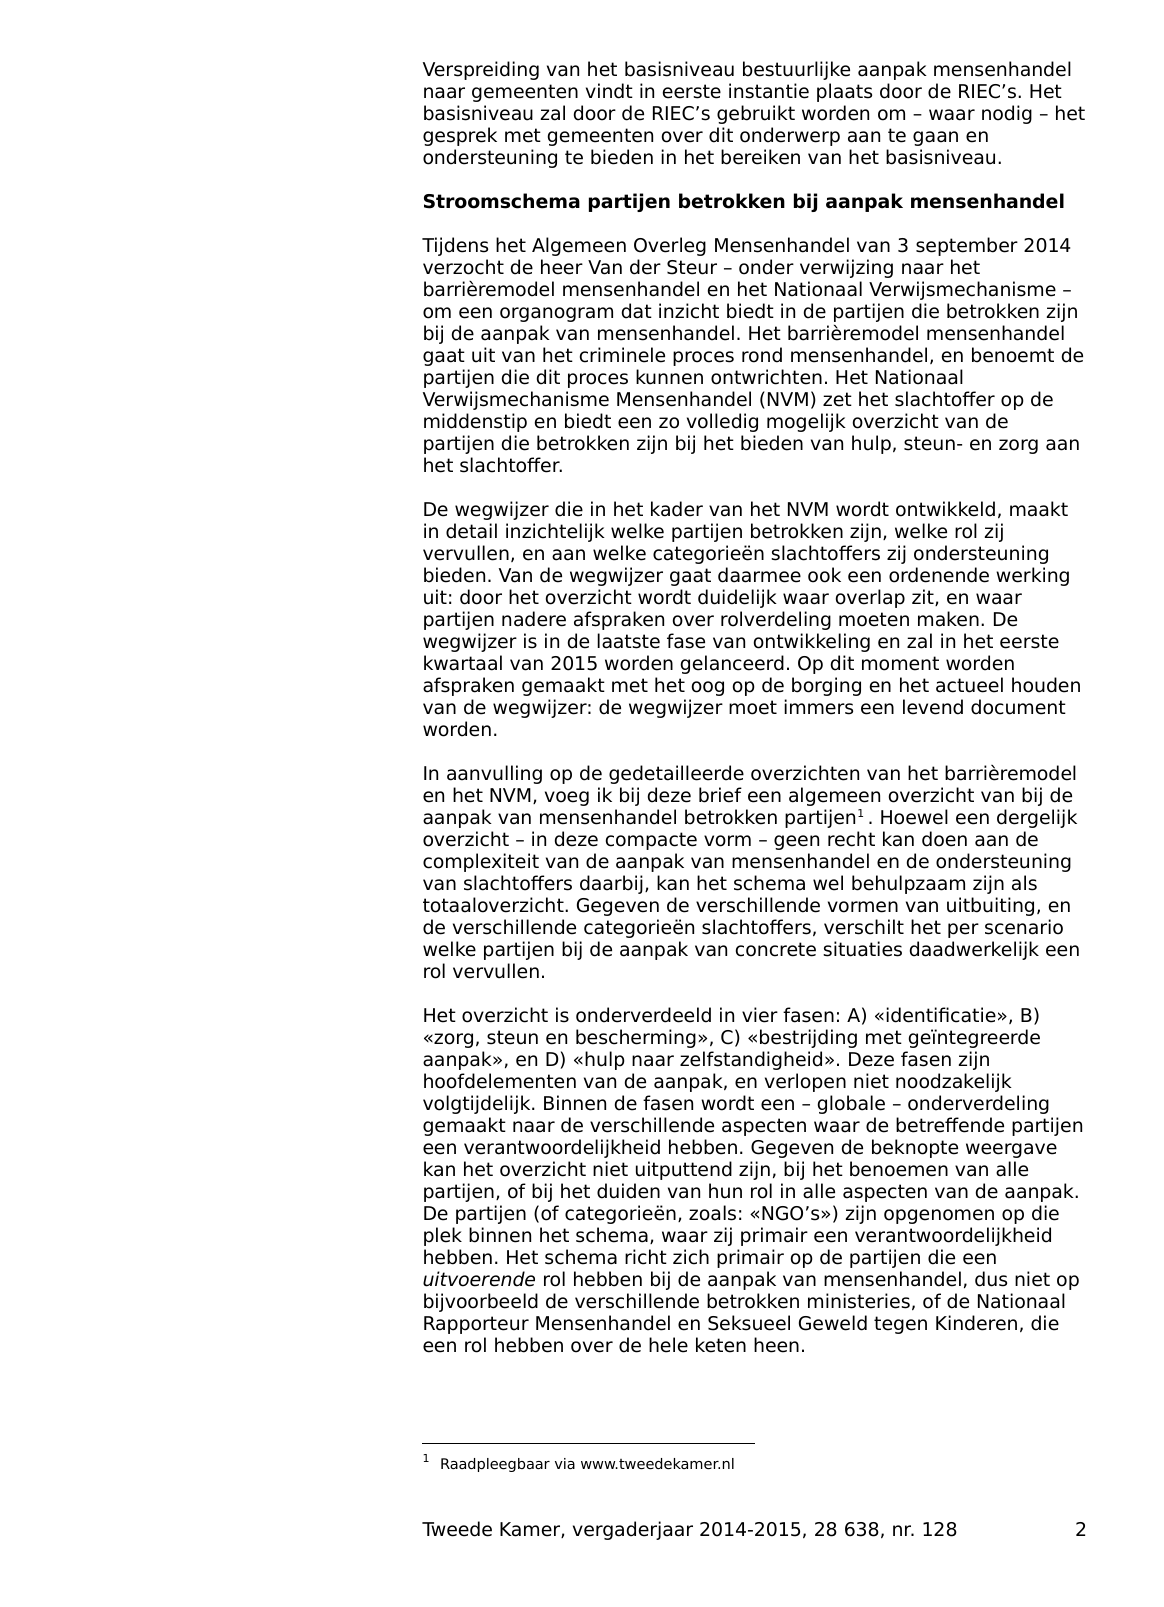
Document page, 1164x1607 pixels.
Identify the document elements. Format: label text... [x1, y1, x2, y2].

text Tijdens het Algemeen Overleg Mensenhandel van 3 september 2014 verzocht de heer Van der Steur – onder verwijzing naar het barrièremodel mensenhandel en het Nationaal Verwijsmechanisme – om een organogram dat inzicht biedt in de partijen die betrokken zijn bij de aanpak van mensenhandel. Het barrièremodel mensenhandel gaat uit van het criminele proces rond mensenhandel, en benoemt de partijen die dit proces kunnen ontwrichten. Het Nationaal Verwijsmechanisme Mensenhandel (NVM) zet het slachtoffer op de middenstip en biedt een zo volledig mogelijk overzicht van de partijen die betrokken zijn bij het bieden van hulp, steun- en zorg aan het slachtoffer. [422, 235, 1087, 477]
text Verspreiding van het basisniveau bestuurlijke aanpak mensenhandel naar gemeenten vindt in eerste instantie plaats door de RIEC’s. Het basisniveau zal door de RIEC’s gebruikt worden om – waar nodig – het gesprek met gemeenten over dit onderwerp aan te gaan en ondersteuning te bieden in het bereiken van het basisniveau. [422, 59, 1087, 169]
subtitle Stroomschema partijen betrokken bij aanpak mensenhandel [422, 191, 1087, 213]
text Raadpleegbaar via www.tweedekamer.nl [422, 1452, 1087, 1474]
text De wegwijzer die in het kader van het NVM wordt ontwikkeld, maakt in detail inzichtelijk welke partijen betrokken zijn, welke rol zij vervullen, en aan welke categorieën slachtoffers zij ondersteuning bieden. Van de wegwijzer gaat daarmee ook een ordenende werking uit: door het overzicht wordt duidelijk waar overlap zit, en waar partijen nadere afspraken over rolverdeling moeten maken. De wegwijzer is in de laatste fase van ontwikkeling en zal in het eerste kwartaal van 2015 worden gelanceerd. Op dit moment worden afspraken gemaakt met het oog op de borging en het actueel houden van de wegwijzer: de wegwijzer moet immers een levend document worden. [422, 499, 1087, 741]
text Het overzicht is onderverdeeld in vier fasen: A) «identificatie», B) «zorg, steun en bescherming», C) «bestrijding met geïntegreerde aanpak», en D) «hulp naar zelfstandigheid». Deze fasen zijn hoofdelementen van de aanpak, en verlopen niet noodzakelijk volgtijdelijk. Binnen de fasen wordt een – globale – onderverdeling gemaakt naar de verschillende aspecten waar de betreffende partijen een verantwoordelijkheid hebben. Gegeven de beknopte weergave kan het overzicht niet uitputtend zijn, bij het benoemen van alle partijen, of bij het duiden van hun rol in alle aspecten van de aanpak. De partijen (of categorieën, zoals: «NGO’s») zijn opgenomen op die plek binnen het schema, waar zij primair een verantwoordelijkheid hebben. Het schema richt zich primair op de partijen die een uitvoerende rol hebben bij de aanpak van mensenhandel, dus niet op bijvoorbeeld de verschillende betrokken ministeries, of de Nationaal Rapporteur Mensenhandel en Seksueel Geweld tegen Kinderen, die een rol hebben over de hele keten heen. [422, 1005, 1087, 1357]
text In aanvulling op de gedetailleerde overzichten van het barrièremodel en het NVM, voeg ik bij deze brief een algemeen overzicht van bij de aanpak van mensenhandel betrokken partijen. Hoewel een dergelijk overzicht – in deze compacte vorm – geen recht kan doen aan de complexiteit van de aanpak van mensenhandel en de ondersteuning van slachtoffers daarbij, kan het schema wel behulpzaam zijn als totaaloverzicht. Gegeven de verschillende vormen van uitbuiting, en de verschillende categorieën slachtoffers, verschilt het per scenario welke partijen bij de aanpak van concrete situaties daadwerkelijk een rol vervullen. [422, 763, 1087, 983]
